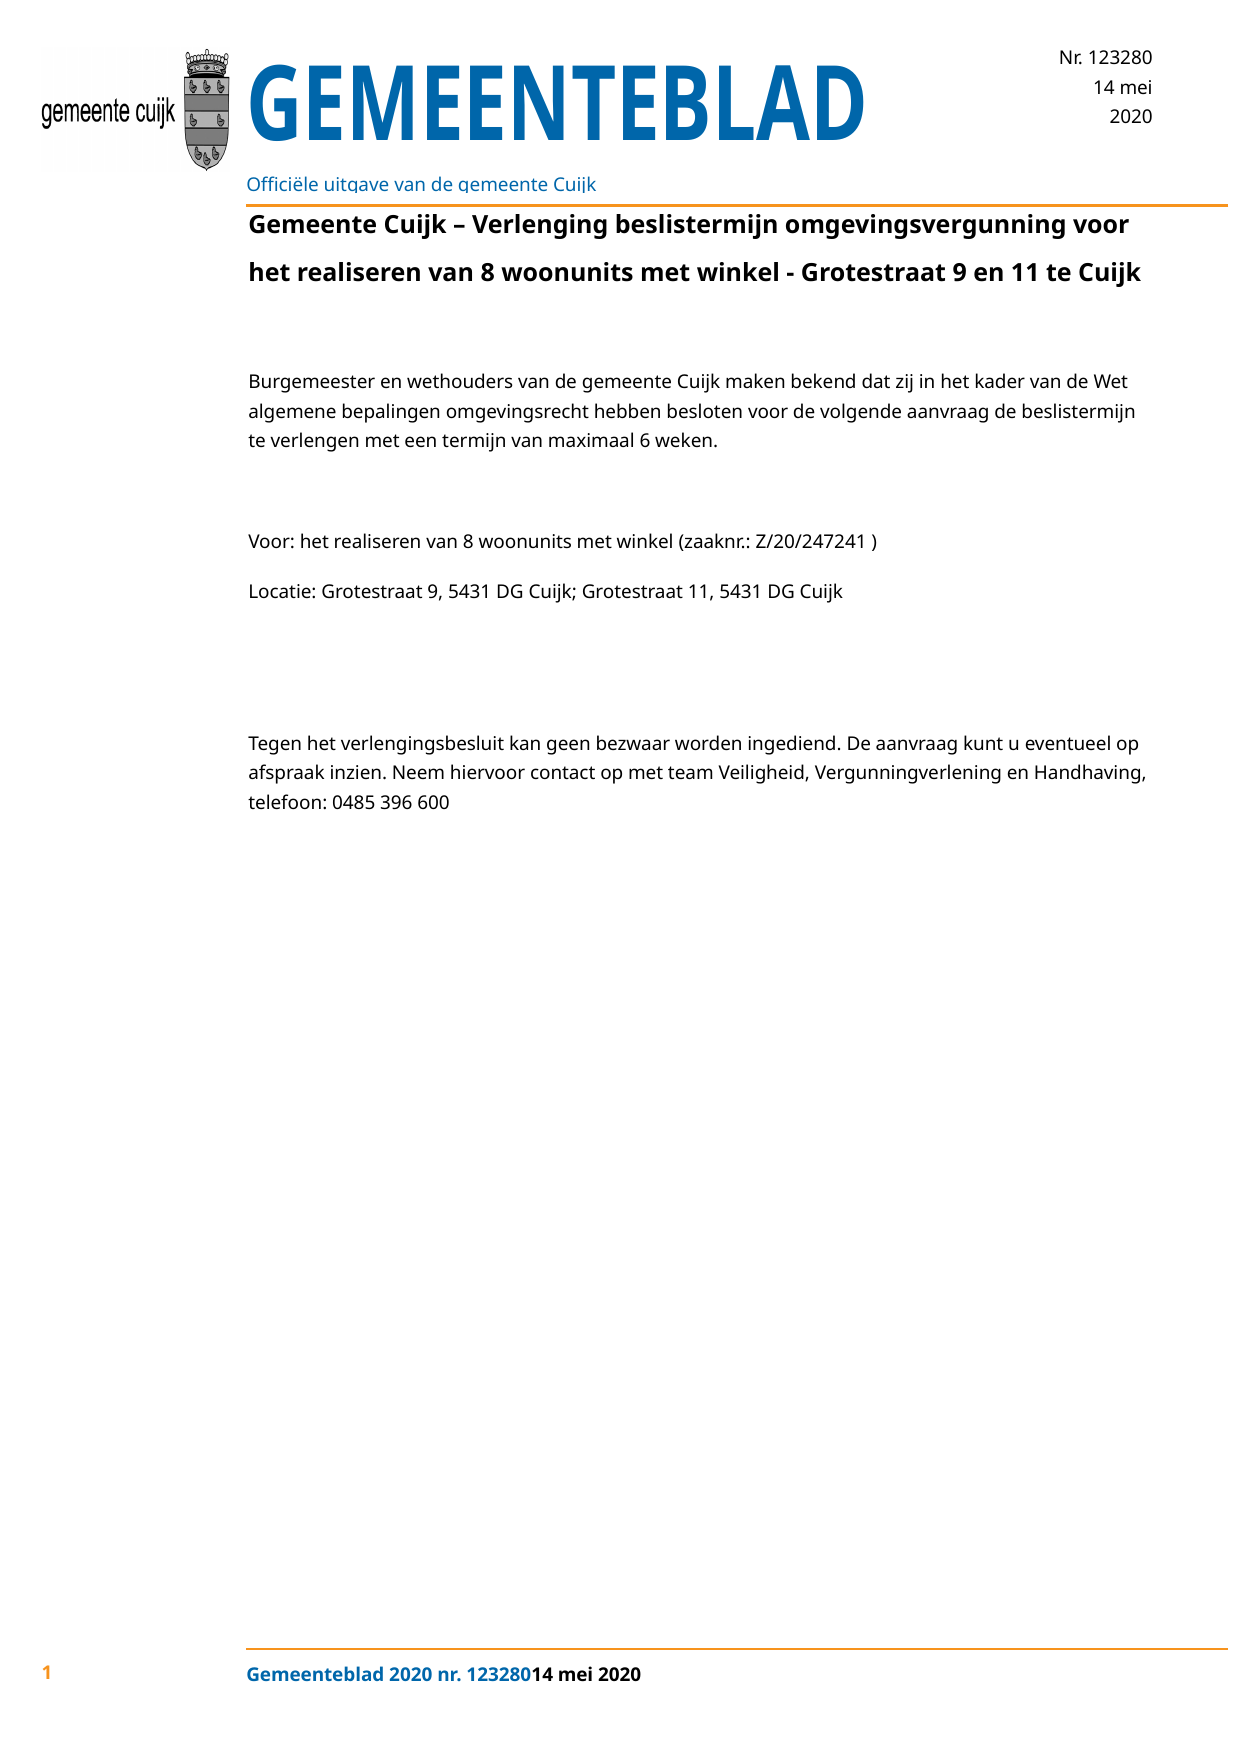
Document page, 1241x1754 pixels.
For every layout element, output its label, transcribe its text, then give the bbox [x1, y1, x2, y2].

text Gemeente Cuijk – Verlenging beslistermijn omgevingsvergunning voor het realiseren van 8 woonunits met winkel - Grotestraat 9 en 11 te Cuijk [248, 207, 1152, 288]
picture [41, 47, 231, 172]
text Burgemeester en wethouders van de gemeente Cuijk maken bekend dat zij in het kader van de Wet algemene bepalingen omgevingsrecht hebben besloten voor de volgende aanvraag de beslistermijn te verlengen met een termijn van maximaal 6 weken. [248, 368, 1152, 453]
text Locatie: Grotestraat 9, 5431 DG Cuijk; Grotestraat 11, 5431 DG Cuijk [248, 579, 1152, 604]
text Tegen het verlengingsbesluit kan geen bezwaar worden ingediend. De aanvraag kunt u eventueel op afspraak inzien. Neem hiervoor contact op met team Veiligheid, Vergunningverlening en Handhaving, telefoon: 0485 396 600 [248, 730, 1152, 815]
text Voor: het realiseren van 8 woonunits met winkel (zaaknr.: Z/20/247241 ) [248, 528, 1152, 554]
